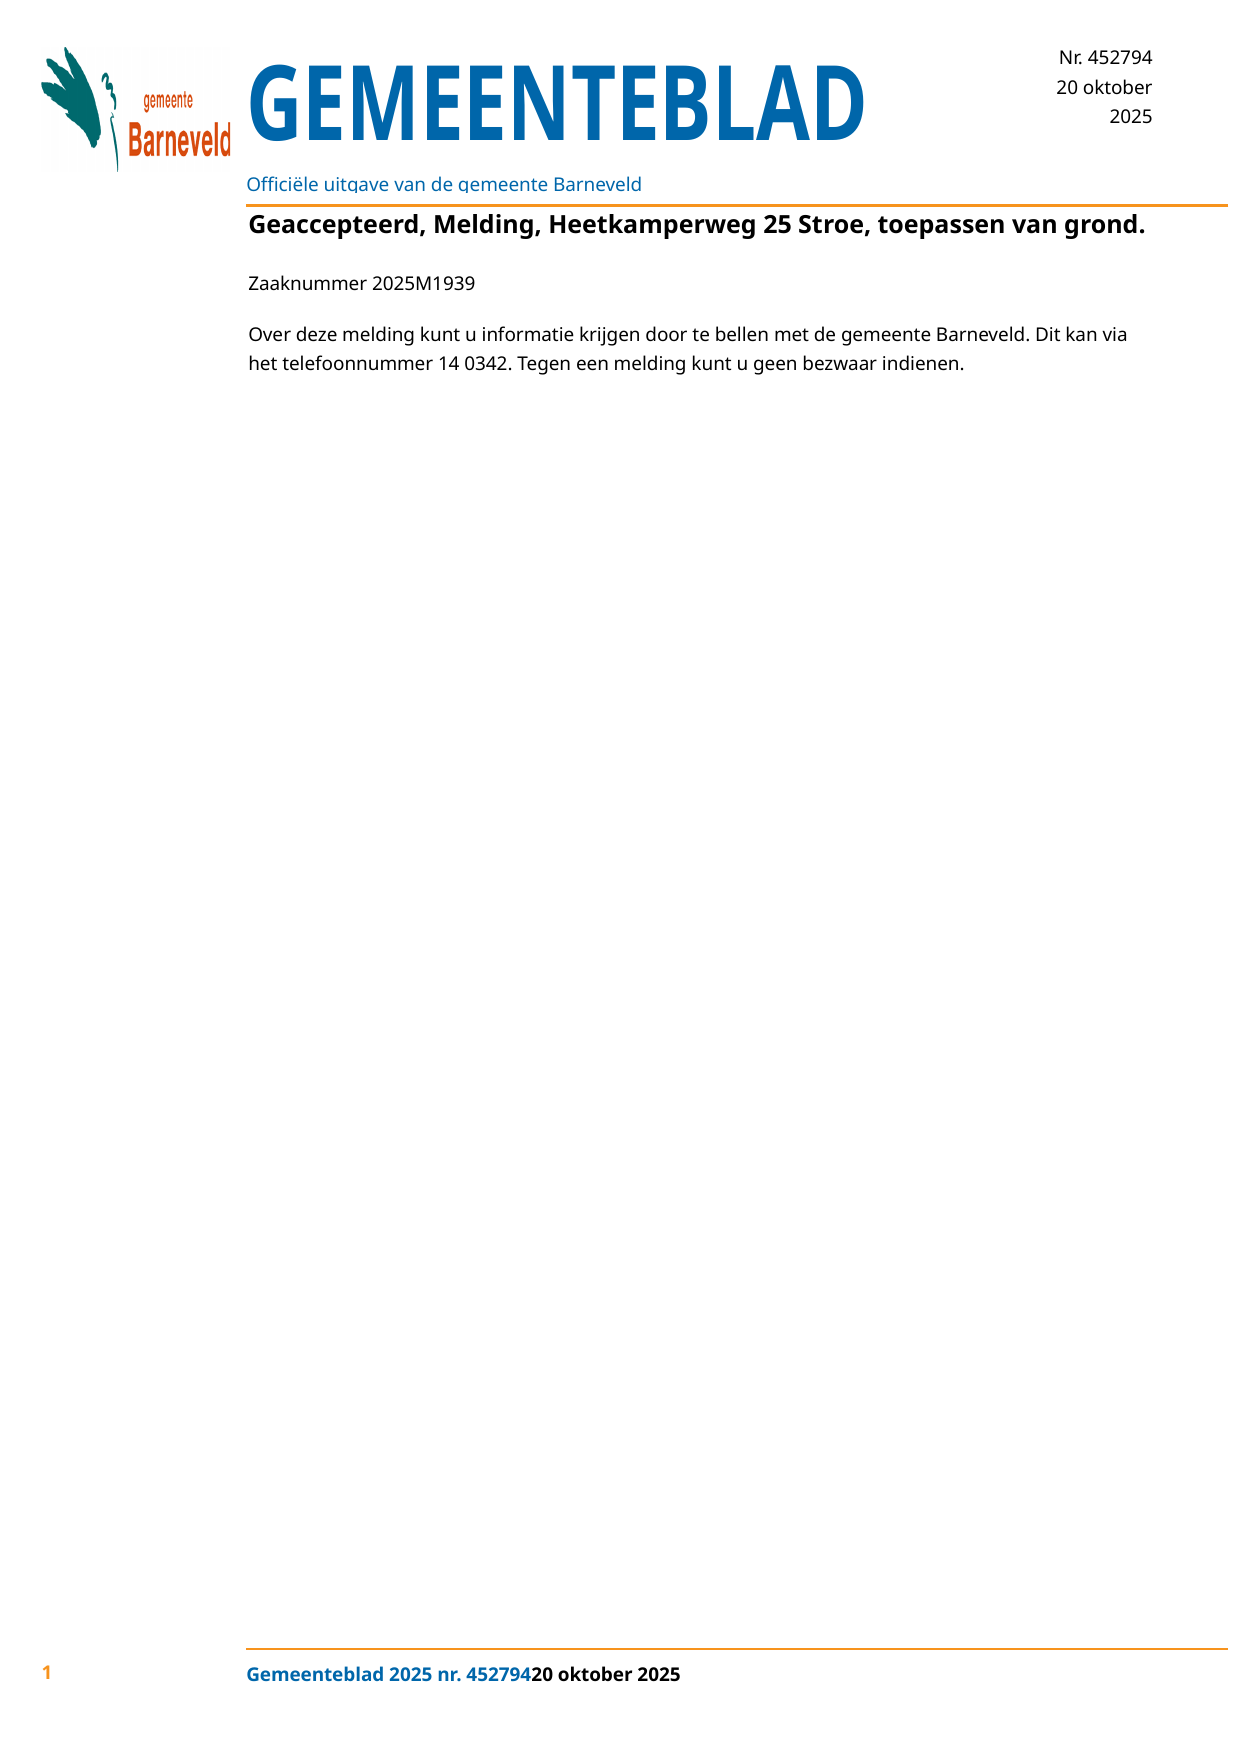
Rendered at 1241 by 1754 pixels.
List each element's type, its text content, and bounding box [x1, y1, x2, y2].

text Geaccepteerd, Melding, Heetkamperweg 25 Stroe, toepassen van grond. [248, 207, 1152, 241]
text Over deze melding kunt u informatie krijgen door te bellen met de gemeente Barneveld. Dit kan via het telefoonnummer 14 0342. Tegen een melding kunt u geen bezwaar indienen. [248, 321, 1152, 376]
picture [41, 47, 231, 172]
text Zaaknummer 2025M1939 [248, 270, 1152, 296]
